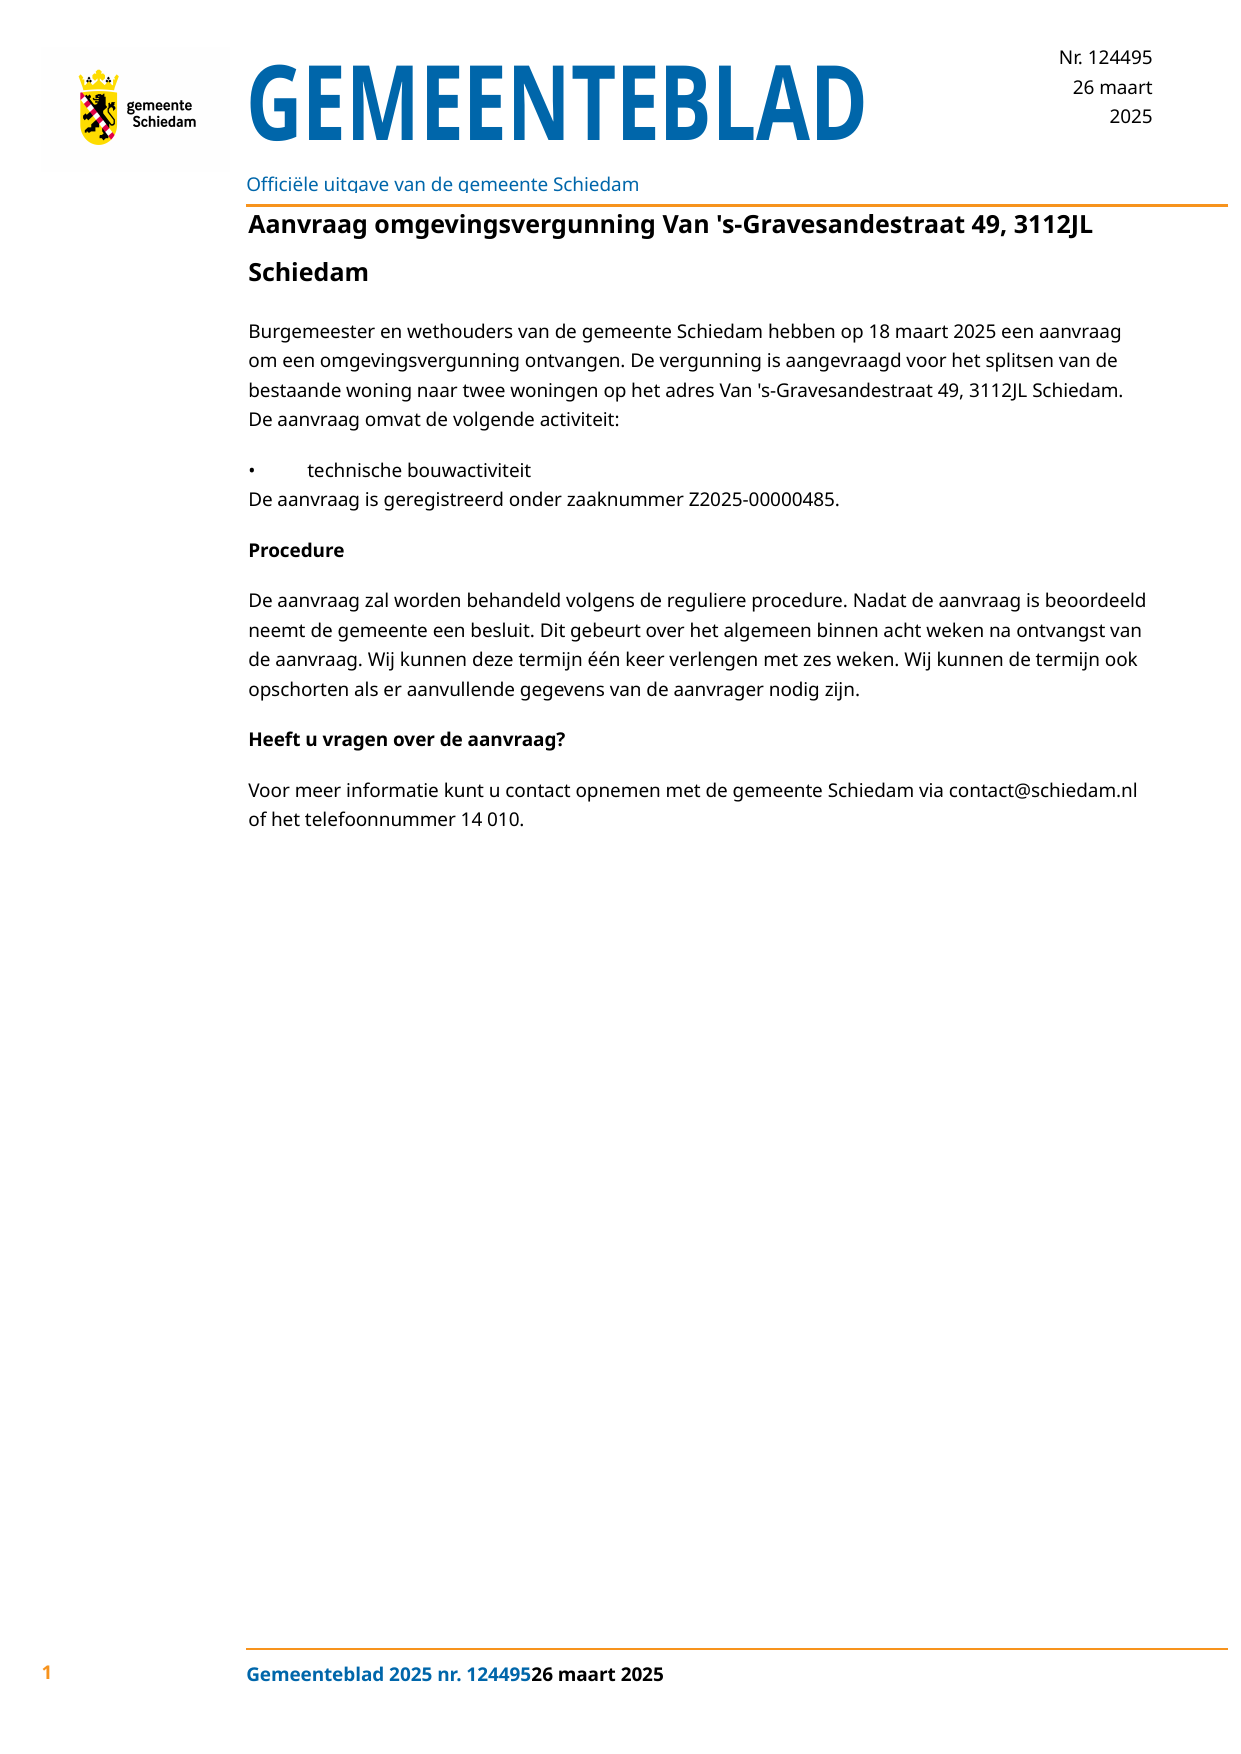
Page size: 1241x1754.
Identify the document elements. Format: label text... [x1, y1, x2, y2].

text De aanvraag is geregistreerd onder zaaknummer Z2025-00000485. [248, 487, 1152, 512]
list technische bouwactiviteit [248, 457, 1152, 483]
text Burgemeester en wethouders van de gemeente Schiedam hebben op 18 maart 2025 een aanvraag om een omgevingsvergunning ontvangen. De vergunning is aangevraagd voor het splitsen van de bestaande woning naar twee woningen op het adres Van 's-Gravesandestraat 49, 3112JL Schiedam. De aanvraag omvat de volgende activiteit: [248, 318, 1152, 432]
text De aanvraag zal worden behandeld volgens de reguliere procedure. Nadat de aanvraag is beoordeeld neemt de gemeente een besluit. Dit gebeurt over het algemeen binnen acht weken na ontvangst van de aanvraag. Wij kunnen deze termijn één keer verlengen met zes weken. Wij kunnen de termijn ook opschorten als er aanvullende gegevens van de aanvrager nodig zijn. [248, 587, 1152, 702]
text Heeft u vragen over de aanvraag? [248, 727, 1152, 752]
text Procedure [248, 537, 1152, 563]
text Voor meer informatie kunt u contact opnemen met de gemeente Schiedam via contact@schiedam.nl of het telefoonnummer 14 010. [248, 777, 1152, 832]
text Aanvraag omgevingsvergunning Van 's-Gravesandestraat 49, 3112JL Schiedam [248, 207, 1152, 288]
picture [41, 47, 231, 172]
